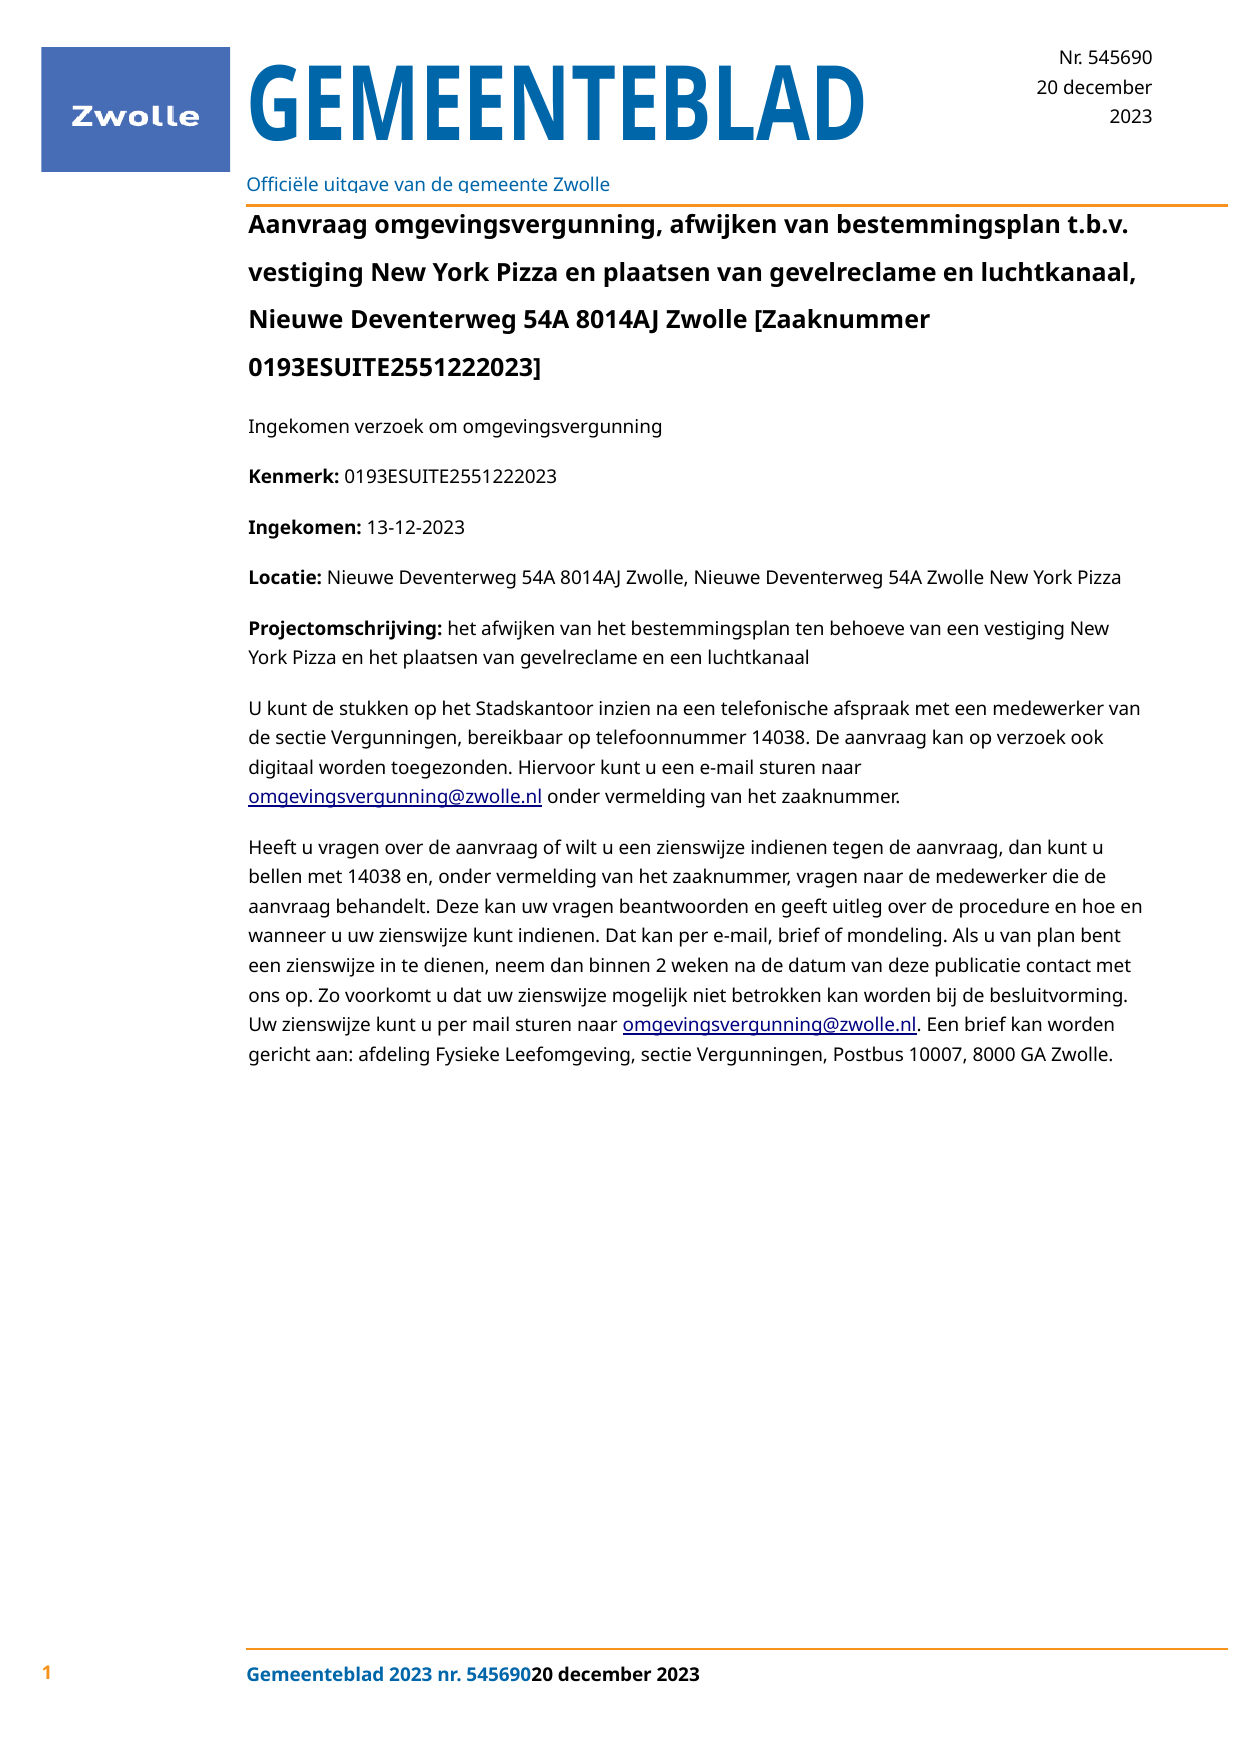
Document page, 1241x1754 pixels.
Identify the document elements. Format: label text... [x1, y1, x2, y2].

text Ingekomen: 13-12-2023 [248, 514, 1152, 540]
text U kunt de stukken op het Stadskantoor inzien na een telefonische afspraak met een medewerker van de sectie Vergunningen, bereikbaar op telefoonnummer 14038. De aanvraag kan op verzoek ook digitaal worden toegezonden. Hiervoor kunt u een e-mail sturen naar omgevingsvergunning@zwolle.nl onder vermelding van het zaaknummer. [248, 695, 1152, 809]
text Projectomschrijving: het afwijken van het bestemmingsplan ten behoeve van een vestiging New York Pizza en het plaatsen van gevelreclame en een luchtkanaal [248, 615, 1152, 670]
text Locatie: Nieuwe Deventerweg 54A 8014AJ Zwolle, Nieuwe Deventerweg 54A Zwolle New York Pizza [248, 564, 1152, 590]
text Aanvraag omgevingsvergunning, afwijken van bestemmingsplan t.b.v. vestiging New York Pizza en plaatsen van gevelreclame en luchtkanaal, Nieuwe Deventerweg 54A 8014AJ Zwolle [Zaaknummer 0193ESUITE2551222023] [248, 207, 1152, 384]
picture [41, 47, 231, 172]
text Heeft u vragen over de aanvraag of wilt u een zienswijze indienen tegen de aanvraag, dan kunt u bellen met 14038 en, onder vermelding van het zaaknummer, vragen naar de medewerker die de aanvraag behandelt. Deze kan uw vragen beantwoorden en geeft uitleg over de procedure en hoe en wanneer u uw zienswijze kunt indienen. Dat kan per e-mail, brief of mondeling. Als u van plan bent een zienswijze in te dienen, neem dan binnen 2 weken na de datum van deze publicatie contact met ons op. Zo voorkomt u dat uw zienswijze mogelijk niet betrokken kan worden bij de besluitvorming. Uw zienswijze kunt u per mail sturen naar omgevingsvergunning@zwolle.nl. Een brief kan worden gericht aan: afdeling Fysieke Leefomgeving, sectie Vergunningen, Postbus 10007, 8000 GA Zwolle. [248, 834, 1152, 1067]
text Kenmerk: 0193ESUITE2551222023 [248, 463, 1152, 489]
text Ingekomen verzoek om omgevingsvergunning [248, 413, 1152, 439]
